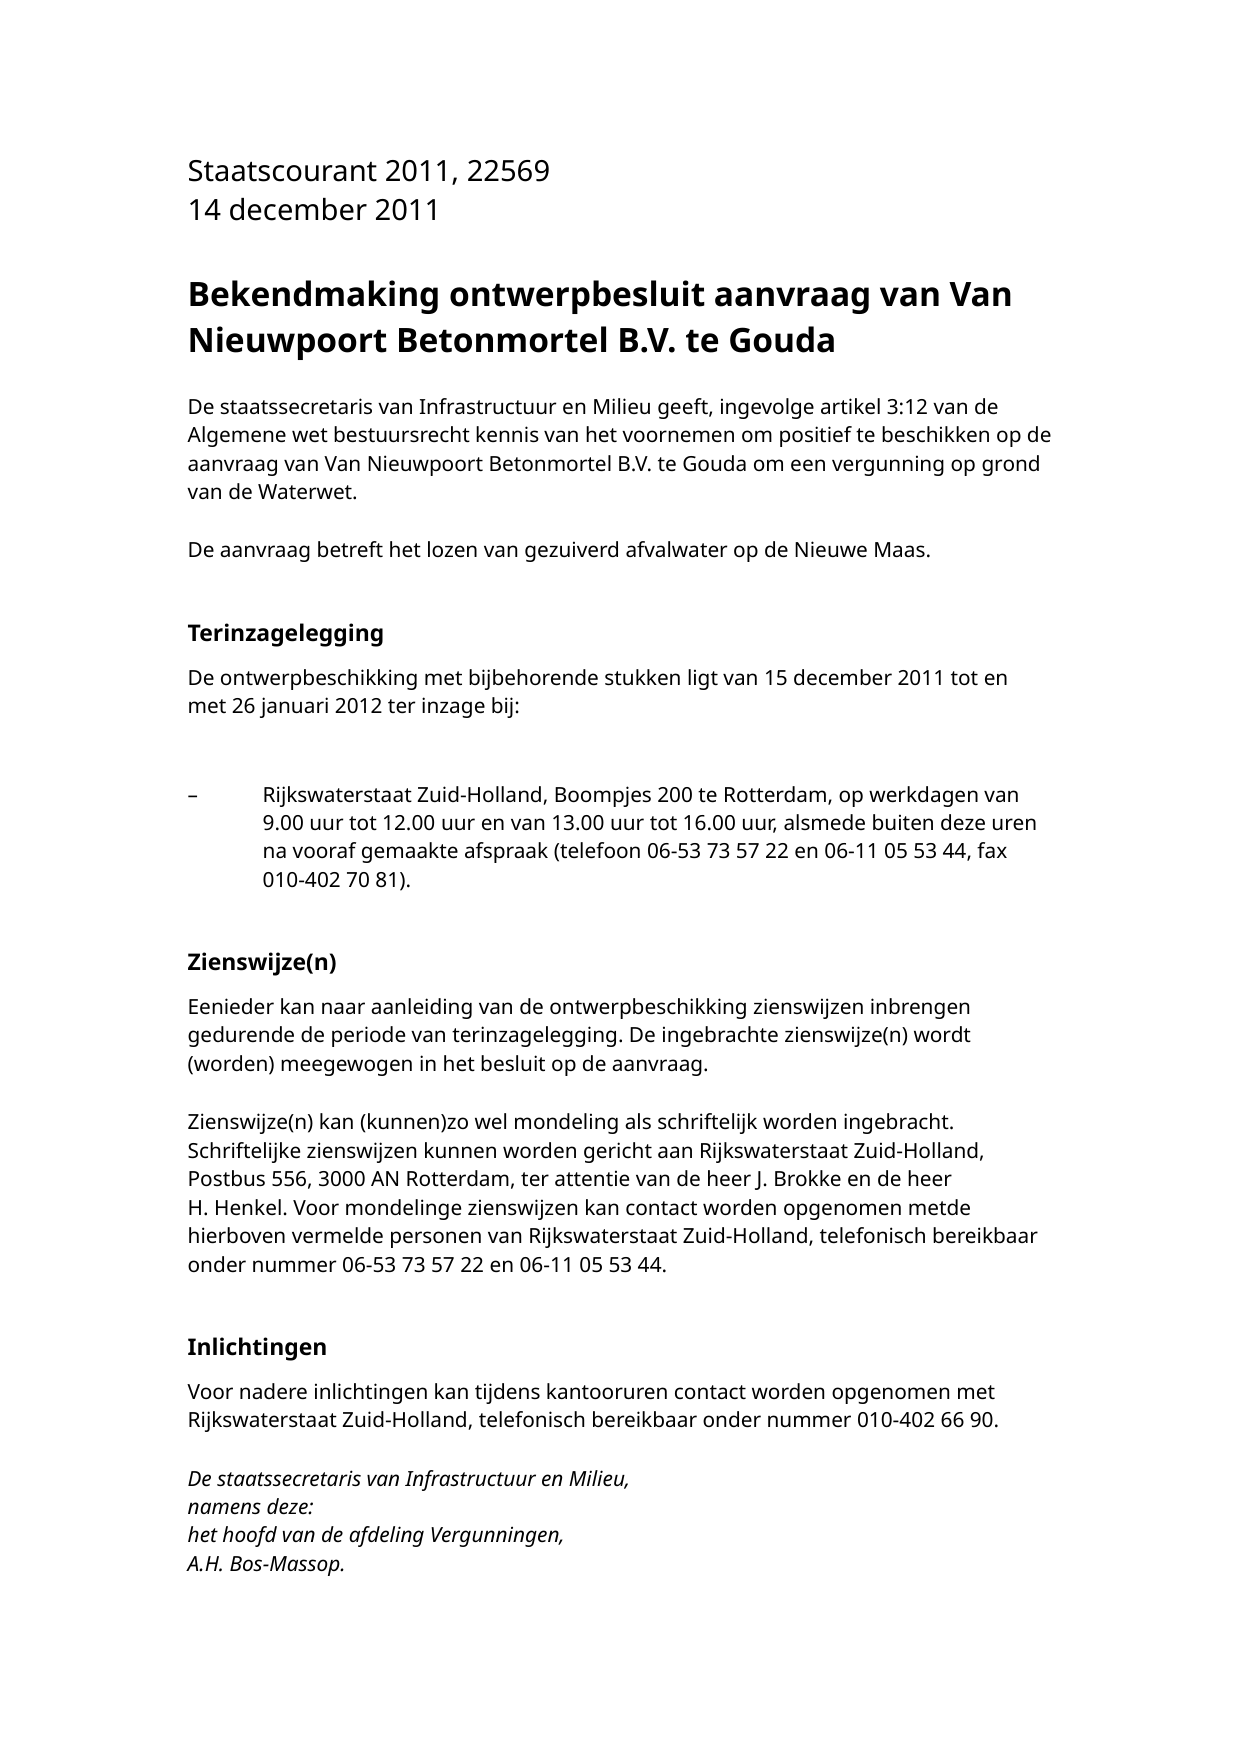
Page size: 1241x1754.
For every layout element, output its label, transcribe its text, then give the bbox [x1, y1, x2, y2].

list Rijkswaterstaat Zuid-Holland, Boompjes 200 te Rotterdam, op werkdagen van 9.00 uur tot 12.00 uur en van 13.00 uur tot 16.00 uur, alsmede buiten deze uren na vooraf gemaakte afspraak (telefoon 06-53 73 57 22 en 06-11 05 53 44, fax 010-402 70 81). [187, 780, 1053, 893]
subtitle Zienswijze(n) [187, 946, 1053, 977]
text namens deze: [187, 1492, 1053, 1521]
subtitle Bekendmaking ontwerpbesluit aanvraag van Van Nieuwpoort Betonmortel B.V. te Gouda [187, 271, 1053, 362]
subtitle Inlichtingen [187, 1331, 1053, 1362]
text A.H. Bos-Massop. [187, 1549, 1053, 1577]
text Voor nadere inlichtingen kan tijdens kantooruren contact worden opgenomen met Rijkswaterstaat Zuid-Holland, telefonisch bereikbaar onder nummer 010-402 66 90. [187, 1377, 1053, 1434]
text Eenieder kan naar aanleiding van de ontwerpbeschikking zienswijzen inbrengen gedurende de periode van terinzagelegging. De ingebrachte zienswijze(n) wordt (worden) meegewogen in het besluit op de aanvraag. [187, 992, 1053, 1077]
text het hoofd van de afdeling Vergunningen, [187, 1521, 1053, 1549]
subtitle Terinzagelegging [187, 617, 1053, 648]
text Staatscourant 2011, 22569 [187, 150, 1053, 190]
text De staatssecretaris van Infrastructuur en Milieu, [187, 1464, 1053, 1492]
text De aanvraag betreft het lozen van gezuiverd afvalwater op de Nieuwe Maas. [187, 536, 1053, 564]
text 14 december 2011 [187, 190, 1053, 229]
text De ontwerpbeschikking met bijbehorende stukken ligt van 15 december 2011 tot en met 26 januari 2012 ter inzage bij: [187, 663, 1053, 720]
text Zienswijze(n) kan (kunnen)zo wel mondeling als schriftelijk worden ingebracht. Schriftelijke zienswijzen kunnen worden gericht aan Rijkswaterstaat Zuid-Holland, Postbus 556, 3000 AN Rotterdam, ter attentie van de heer J. Brokke en de heer H. Henkel. Voor mondelinge zienswijzen kan contact worden opgenomen metde hierboven vermelde personen van Rijkswaterstaat Zuid-Holland, telefonisch bereikbaar onder nummer 06-53 73 57 22 en 06-11 05 53 44. [187, 1107, 1053, 1278]
text De staatssecretaris van Infrastructuur en Milieu geeft, ingevolge artikel 3:12 van de Algemene wet bestuursrecht kennis van het voornemen om positief te beschikken op de aanvraag van Van Nieuwpoort Betonmortel B.V. te Gouda om een vergunning op grond van de Waterwet. [187, 392, 1053, 506]
